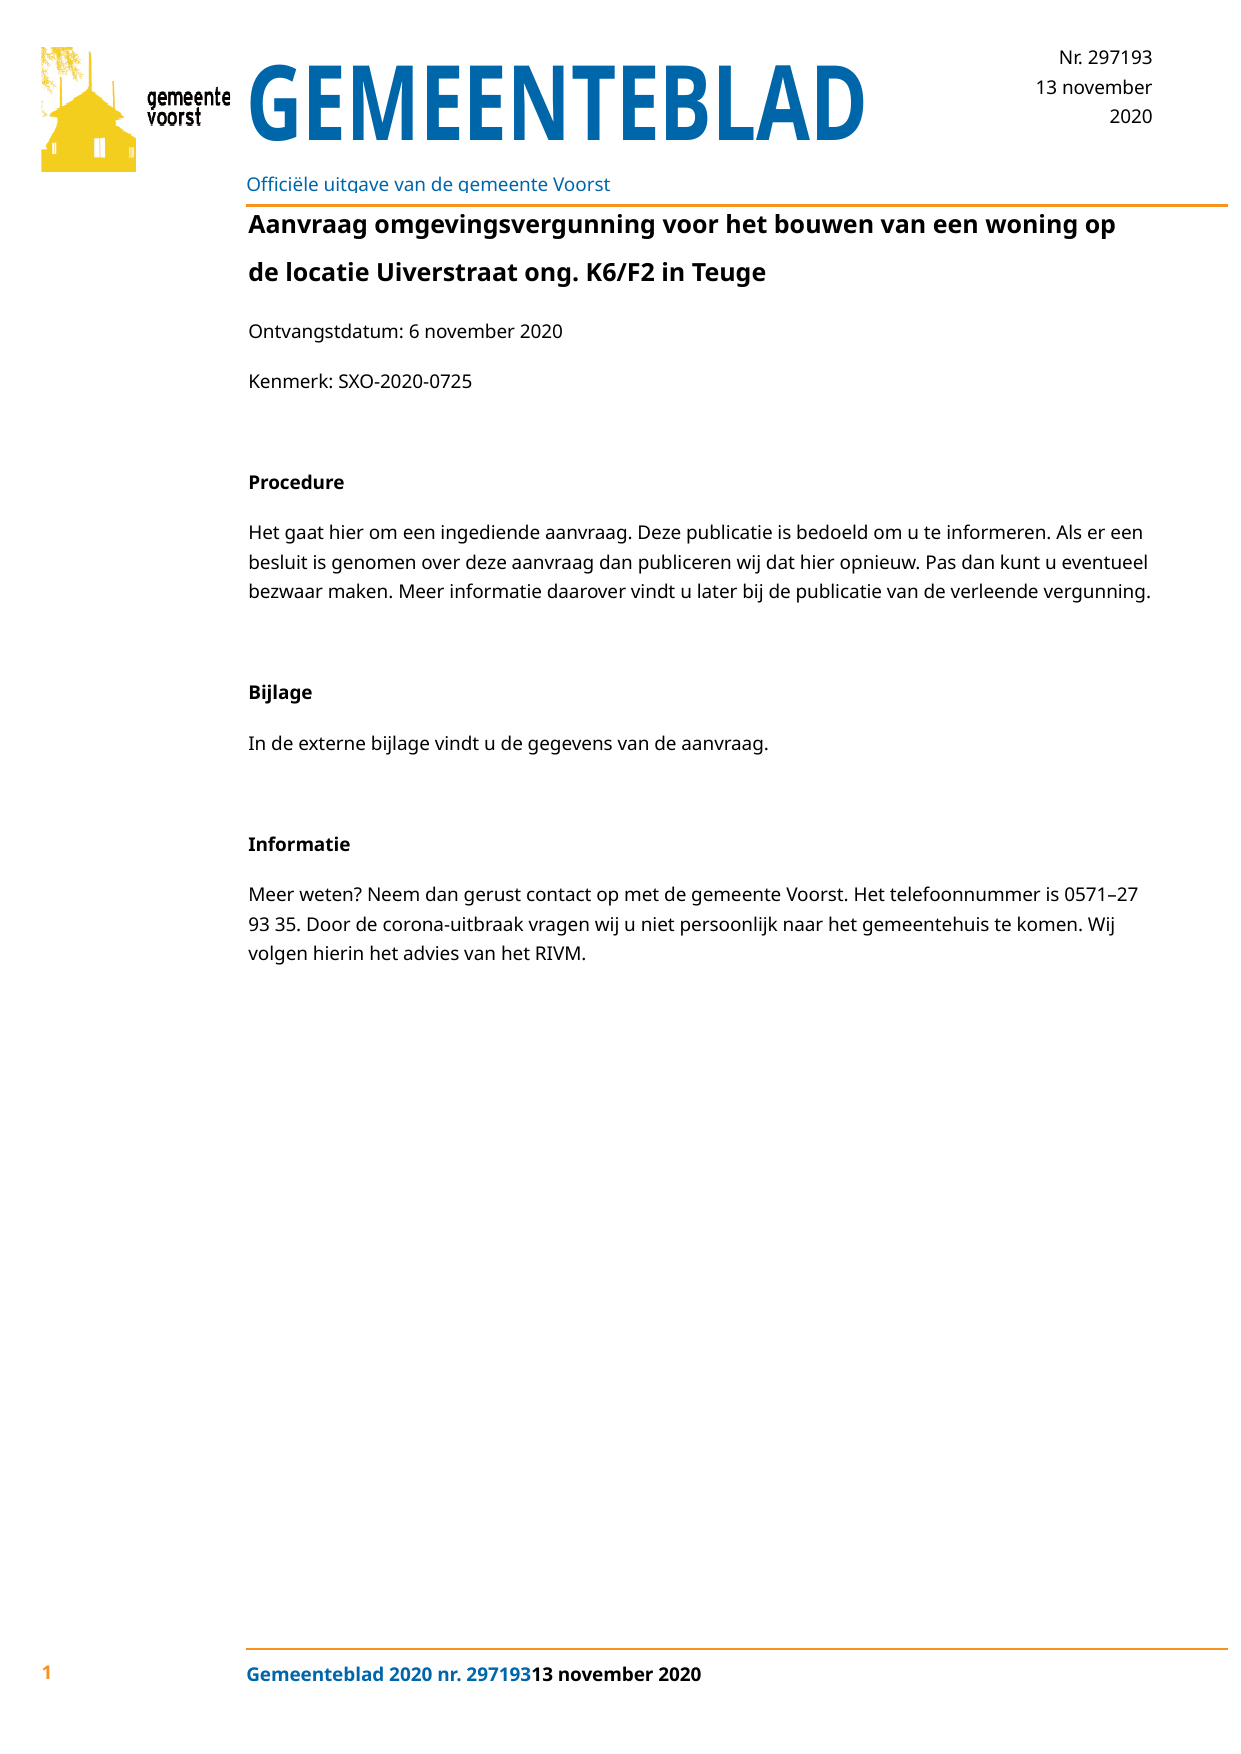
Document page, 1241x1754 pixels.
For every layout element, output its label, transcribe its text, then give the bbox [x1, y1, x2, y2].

text Informatie [248, 831, 1152, 857]
text Kenmerk: SXO-2020-0725 [248, 368, 1152, 394]
text Het gaat hier om een ingediende aanvraag. Deze publicatie is bedoeld om u te informeren. Als er een besluit is genomen over deze aanvraag dan publiceren wij dat hier opnieuw. Pas dan kunt u eventueel bezwaar maken. Meer informatie daarover vindt u later bij de publicatie van de verleende vergunning. [248, 519, 1152, 604]
text Bijlage [248, 679, 1152, 705]
text In de externe bijlage vindt u de gegevens van de aanvraag. [248, 730, 1152, 756]
text Meer weten? Neem dan gerust contact op met de gemeente Voorst. Het telefoonnummer is 0571–27 93 35. Door de corona-uitbraak vragen wij u niet persoonlijk naar het gemeentehuis te komen. Wij volgen hierin het advies van het RIVM. [248, 881, 1152, 966]
text Aanvraag omgevingsvergunning voor het bouwen van een woning op de locatie Uiverstraat ong. K6/F2 in Teuge [248, 207, 1152, 288]
picture [41, 47, 231, 172]
text Procedure [248, 469, 1152, 495]
text Ontvangstdatum: 6 november 2020 [248, 318, 1152, 344]
